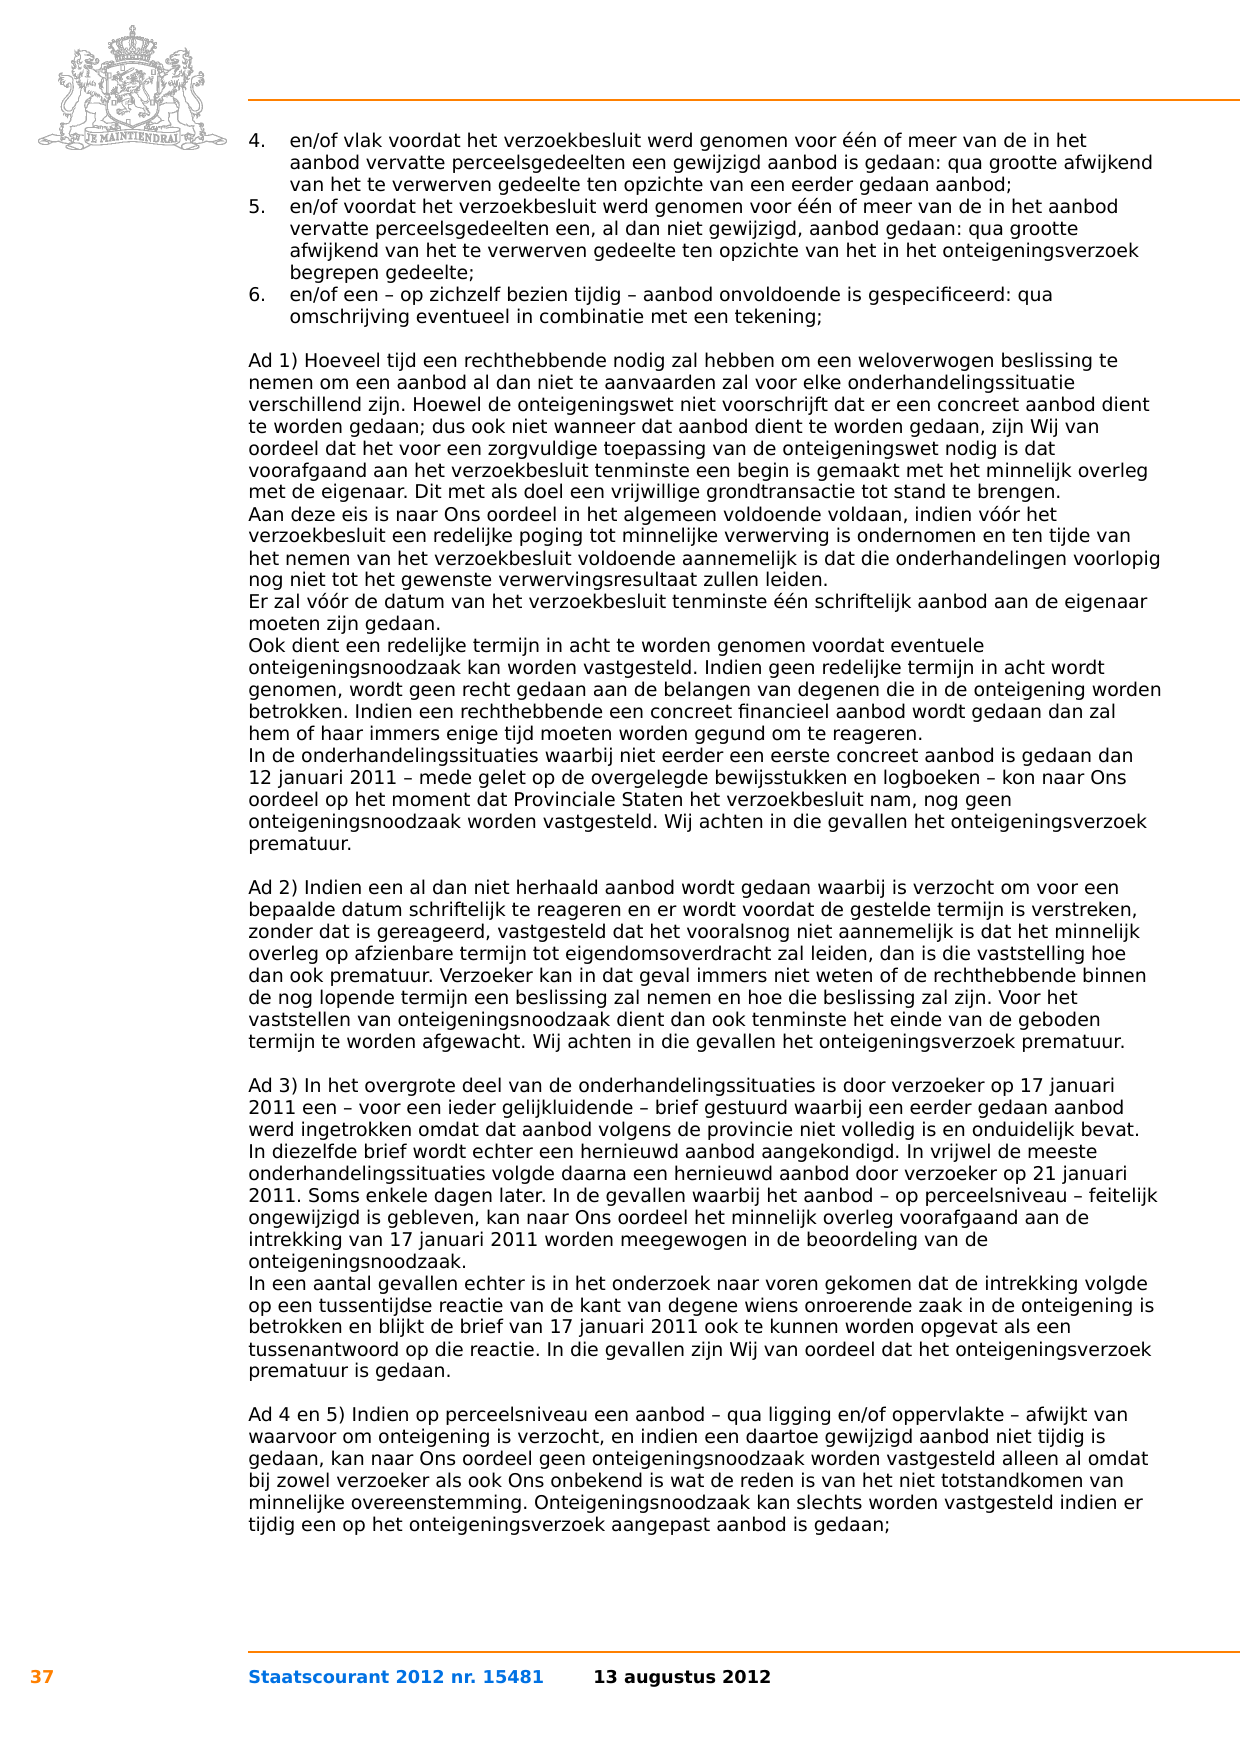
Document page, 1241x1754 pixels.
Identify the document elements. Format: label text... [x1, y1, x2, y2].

text Ad 3) In het overgrote deel van de onderhandelingssituaties is door verzoeker op 17 januari 2011 een – voor een ieder gelijkluidende – brief gestuurd waarbij een eerder gedaan aanbod werd ingetrokken omdat dat aanbod volgens de provincie niet volledig is en onduidelijk bevat. In diezelfde brief wordt echter een hernieuwd aanbod aangekondigd. In vrijwel de meeste onderhandelingssituaties volgde daarna een hernieuwd aanbod door verzoeker op 21 januari 2011. Soms enkele dagen later. In de gevallen waarbij het aanbod – op perceelsniveau – feitelijk ongewijzigd is gebleven, kan naar Ons oordeel het minnelijk overleg voorafgaand aan de intrekking van 17 januari 2011 worden meegewogen in de beoordeling van de onteigeningsnoodzaak. [248, 1075, 1163, 1272]
text Er zal vóór de datum van het verzoekbesluit tenminste één schriftelijk aanbod aan de eigenaar moeten zijn gedaan. [248, 591, 1163, 635]
picture [38, 25, 227, 150]
text Ad 1) Hoeveel tijd een rechthebbende nodig zal hebben om een weloverwogen beslissing te nemen om een aanbod al dan niet te aanvaarden zal voor elke onderhandelingssituatie verschillend zijn. Hoewel de onteigeningswet niet voorschrijft dat er een concreet aanbod dient te worden gedaan; dus ook niet wanneer dat aanbod dient te worden gedaan, zijn Wij van oordeel dat het voor een zorgvuldige toepassing van de onteigeningswet nodig is dat voorafgaand aan het verzoekbesluit tenminste een begin is gemaakt met het minnelijk overleg met de eigenaar. Dit met als doel een vrijwillige grondtransactie tot stand te brengen. [248, 349, 1163, 503]
text 4. en/of vlak voordat het verzoekbesluit werd genomen voor één of meer van de in het aanbod vervatte perceelsgedeelten een gewijzigd aanbod is gedaan: qua grootte afwijkend van het te verwerven gedeelte ten opzichte van een eerder gedaan aanbod; [248, 130, 1163, 196]
text In een aantal gevallen echter is in het onderzoek naar voren gekomen dat de intrekking volgde op een tussentijdse reactie van de kant van degene wiens onroerende zaak in de onteigening is betrokken en blijkt de brief van 17 januari 2011 ook te kunnen worden opgevat als een tussenantwoord op die reactie. In die gevallen zijn Wij van oordeel dat het onteigeningsverzoek prematuur is gedaan. [248, 1272, 1163, 1382]
text Ad 4 en 5) Indien op perceelsniveau een aanbod – qua ligging en/of oppervlakte – afwijkt van waarvoor om onteigening is verzocht, en indien een daartoe gewijzigd aanbod niet tijdig is gedaan, kan naar Ons oordeel geen onteigeningsnoodzaak worden vastgesteld alleen al omdat bij zowel verzoeker als ook Ons onbekend is wat de reden is van het niet totstandkomen van minnelijke overeenstemming. Onteigeningsnoodzaak kan slechts worden vastgesteld indien er tijdig een op het onteigeningsverzoek aangepast aanbod is gedaan; [248, 1404, 1163, 1536]
text Aan deze eis is naar Ons oordeel in het algemeen voldoende voldaan, indien vóór het verzoekbesluit een redelijke poging tot minnelijke verwerving is ondernomen en ten tijde van het nemen van het verzoekbesluit voldoende aannemelijk is dat die onderhandelingen voorlopig nog niet tot het gewenste verwervingsresultaat zullen leiden. [248, 503, 1163, 591]
text 5. en/of voordat het verzoekbesluit werd genomen voor één of meer van de in het aanbod vervatte perceelsgedeelten een, al dan niet gewijzigd, aanbod gedaan: qua grootte afwijkend van het te verwerven gedeelte ten opzichte van het in het onteigeningsverzoek begrepen gedeelte; [248, 196, 1163, 284]
text 6. en/of een – op zichzelf bezien tijdig – aanbod onvoldoende is gespecificeerd: qua omschrijving eventueel in combinatie met een tekening; [248, 284, 1163, 328]
text Ook dient een redelijke termijn in acht te worden genomen voordat eventuele onteigeningsnoodzaak kan worden vastgesteld. Indien geen redelijke termijn in acht wordt genomen, wordt geen recht gedaan aan de belangen van degenen die in de onteigening worden betrokken. Indien een rechthebbende een concreet financieel aanbod wordt gedaan dan zal hem of haar immers enige tijd moeten worden gegund om te reageren. [248, 635, 1163, 745]
text Ad 2) Indien een al dan niet herhaald aanbod wordt gedaan waarbij is verzocht om voor een bepaalde datum schriftelijk te reageren en er wordt voordat de gestelde termijn is verstreken, zonder dat is gereageerd, vastgesteld dat het vooralsnog niet aannemelijk is dat het minnelijk overleg op afzienbare termijn tot eigendomsoverdracht zal leiden, dan is die vaststelling hoe dan ook prematuur. Verzoeker kan in dat geval immers niet weten of de rechthebbende binnen de nog lopende termijn een beslissing zal nemen en hoe die beslissing zal zijn. Voor het vaststellen van onteigeningsnoodzaak dient dan ook tenminste het einde van de geboden termijn te worden afgewacht. Wij achten in die gevallen het onteigeningsverzoek prematuur. [248, 877, 1163, 1053]
text In de onderhandelingssituaties waarbij niet eerder een eerste concreet aanbod is gedaan dan 12 januari 2011 – mede gelet op de overgelegde bewijsstukken en logboeken – kon naar Ons oordeel op het moment dat Provinciale Staten het verzoekbesluit nam, nog geen onteigeningsnoodzaak worden vastgesteld. Wij achten in die gevallen het onteigeningsverzoek prematuur. [248, 745, 1163, 855]
